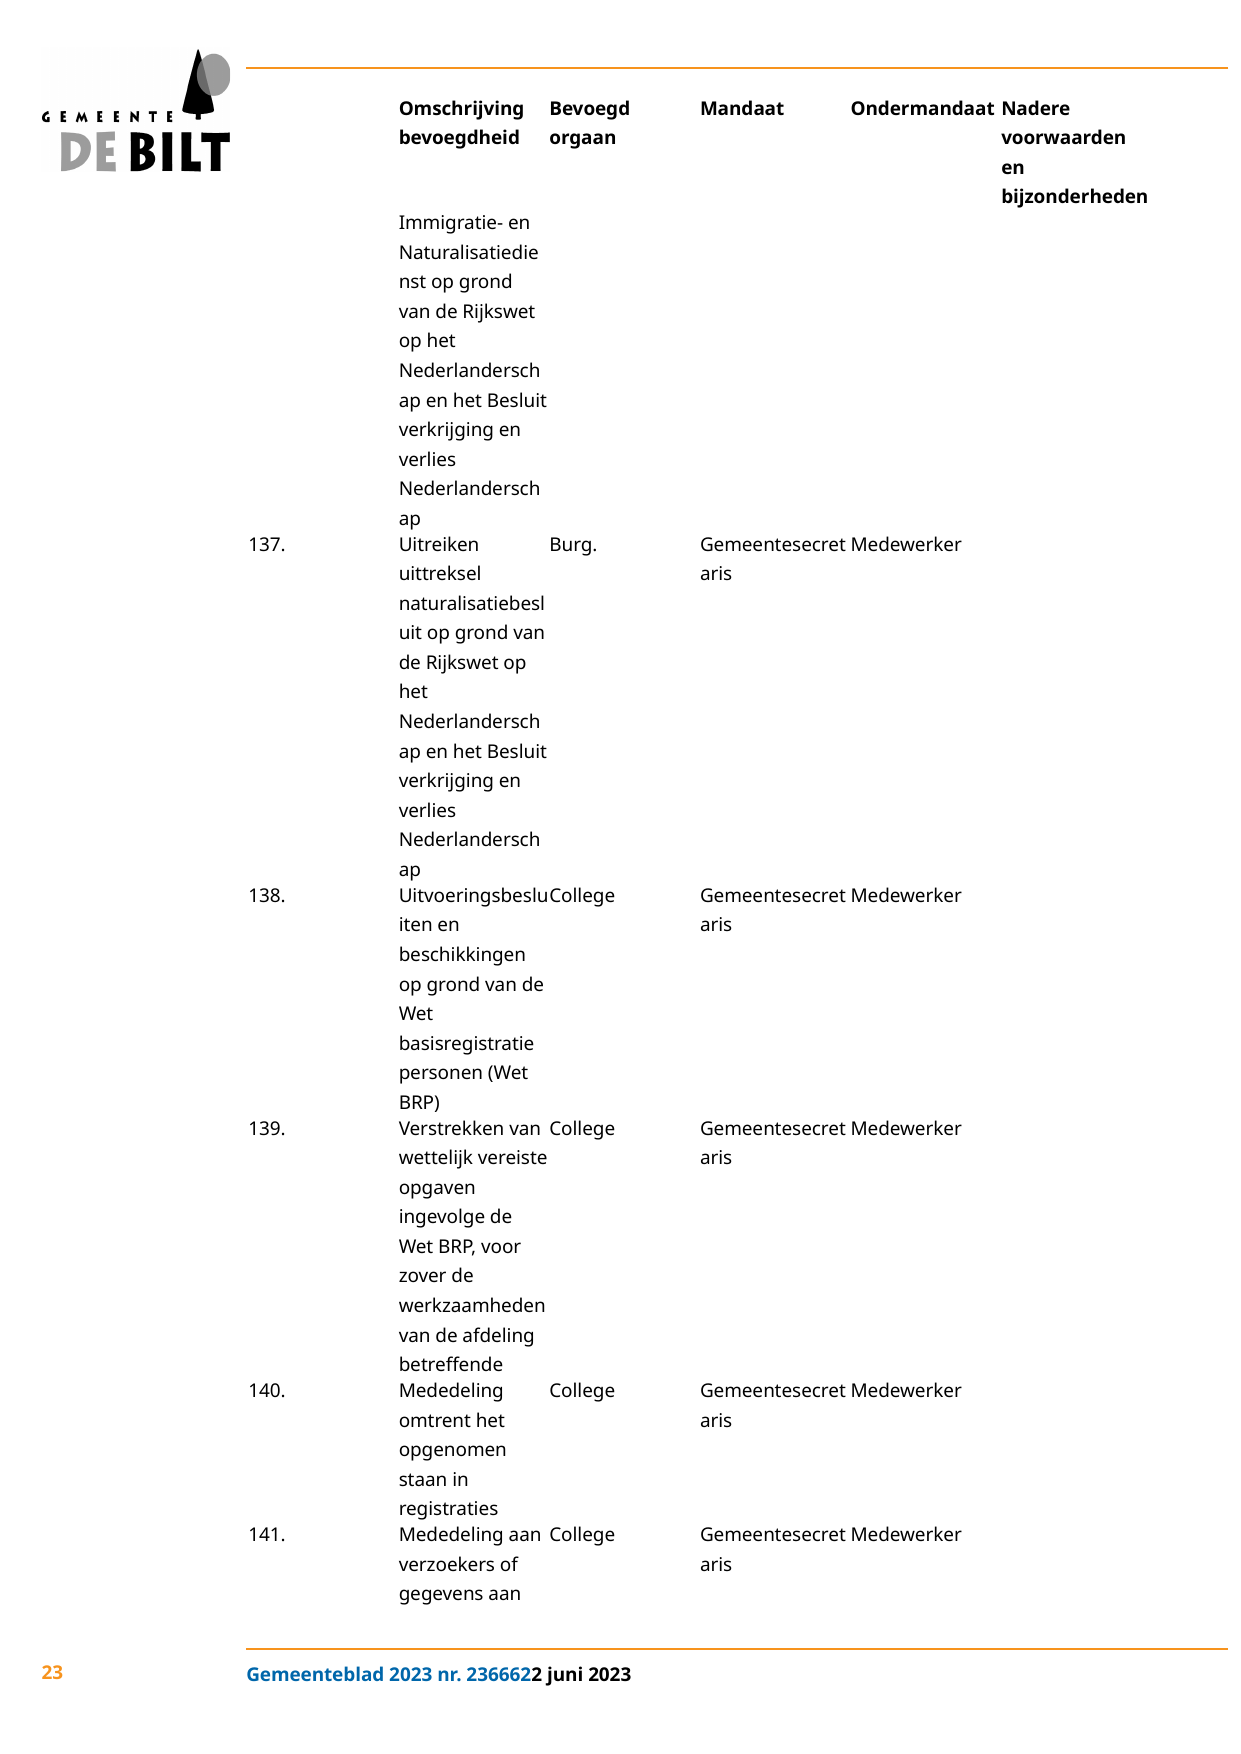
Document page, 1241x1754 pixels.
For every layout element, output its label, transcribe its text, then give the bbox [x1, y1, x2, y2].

table_cell [1001, 209, 1152, 531]
table_cell Gemeentesecretaris [700, 882, 850, 1115]
table_cell Gemeentesecretaris [700, 1377, 850, 1521]
table_cell Medewerker [850, 882, 1001, 1115]
table_cell 139. [248, 1115, 398, 1377]
table_cell Medewerker [850, 1115, 1001, 1377]
table_cell [1001, 1115, 1152, 1377]
table_cell Gemeentesecretaris [700, 1521, 850, 1606]
table_cell College [549, 1377, 700, 1521]
table_cell Verstrekken van wettelijk vereiste opgaven ingevolge de Wet BRP, voor zover de werkzaamheden van de afdeling betreffende [399, 1115, 549, 1377]
table_cell 140. [248, 1377, 398, 1521]
table_cell Gemeentesecretaris [700, 1115, 850, 1377]
table_cell [1001, 882, 1152, 1115]
table_cell [1001, 1521, 1152, 1606]
table_cell [850, 209, 1001, 531]
table_cell Gemeentesecretaris [700, 531, 850, 882]
table_cell Burg. [549, 531, 700, 882]
table_header Bevoegd orgaan [549, 95, 700, 209]
table_header Nadere voorwaarden en bijzonderheden [1001, 95, 1152, 209]
table_cell Medewerker [850, 531, 1001, 882]
table_header Mandaat [700, 95, 850, 209]
table_cell College [549, 1115, 700, 1377]
table_header Ondermandaat [850, 95, 1001, 209]
table_cell Immigratie- en Naturalisatiedienst op grond van de Rijkswet op het Nederlanderschap en het Besluit verkrijging en verlies Nederlanderschap [399, 209, 549, 531]
table_cell Medewerker [850, 1377, 1001, 1521]
table_cell College [549, 1521, 700, 1606]
table_cell 138. [248, 882, 398, 1115]
table_cell 141. [248, 1521, 398, 1606]
table_header [248, 95, 398, 209]
table_cell Medewerker [850, 1521, 1001, 1606]
table_cell 137. [248, 531, 398, 882]
table_cell Mededeling omtrent het opgenomen staan in registraties [399, 1377, 549, 1521]
table_cell College [549, 882, 700, 1115]
picture [41, 47, 231, 172]
table_cell [1001, 1377, 1152, 1521]
table_cell [549, 209, 700, 531]
table_cell [1001, 531, 1152, 882]
table_cell Uitvoeringsbesluiten en beschikkingen op grond van de Wet basisregistratie personen (Wet BRP) [399, 882, 549, 1115]
table_cell [248, 209, 398, 531]
table_cell Mededeling aan verzoekers of gegevens aan [399, 1521, 549, 1606]
table_cell Uitreiken uittreksel naturalisatiebesluit op grond van de Rijkswet op het Nederlanderschap en het Besluit verkrijging en verlies Nederlanderschap [399, 531, 549, 882]
table_header Omschrijving bevoegdheid [399, 95, 549, 209]
table_cell [700, 209, 850, 531]
